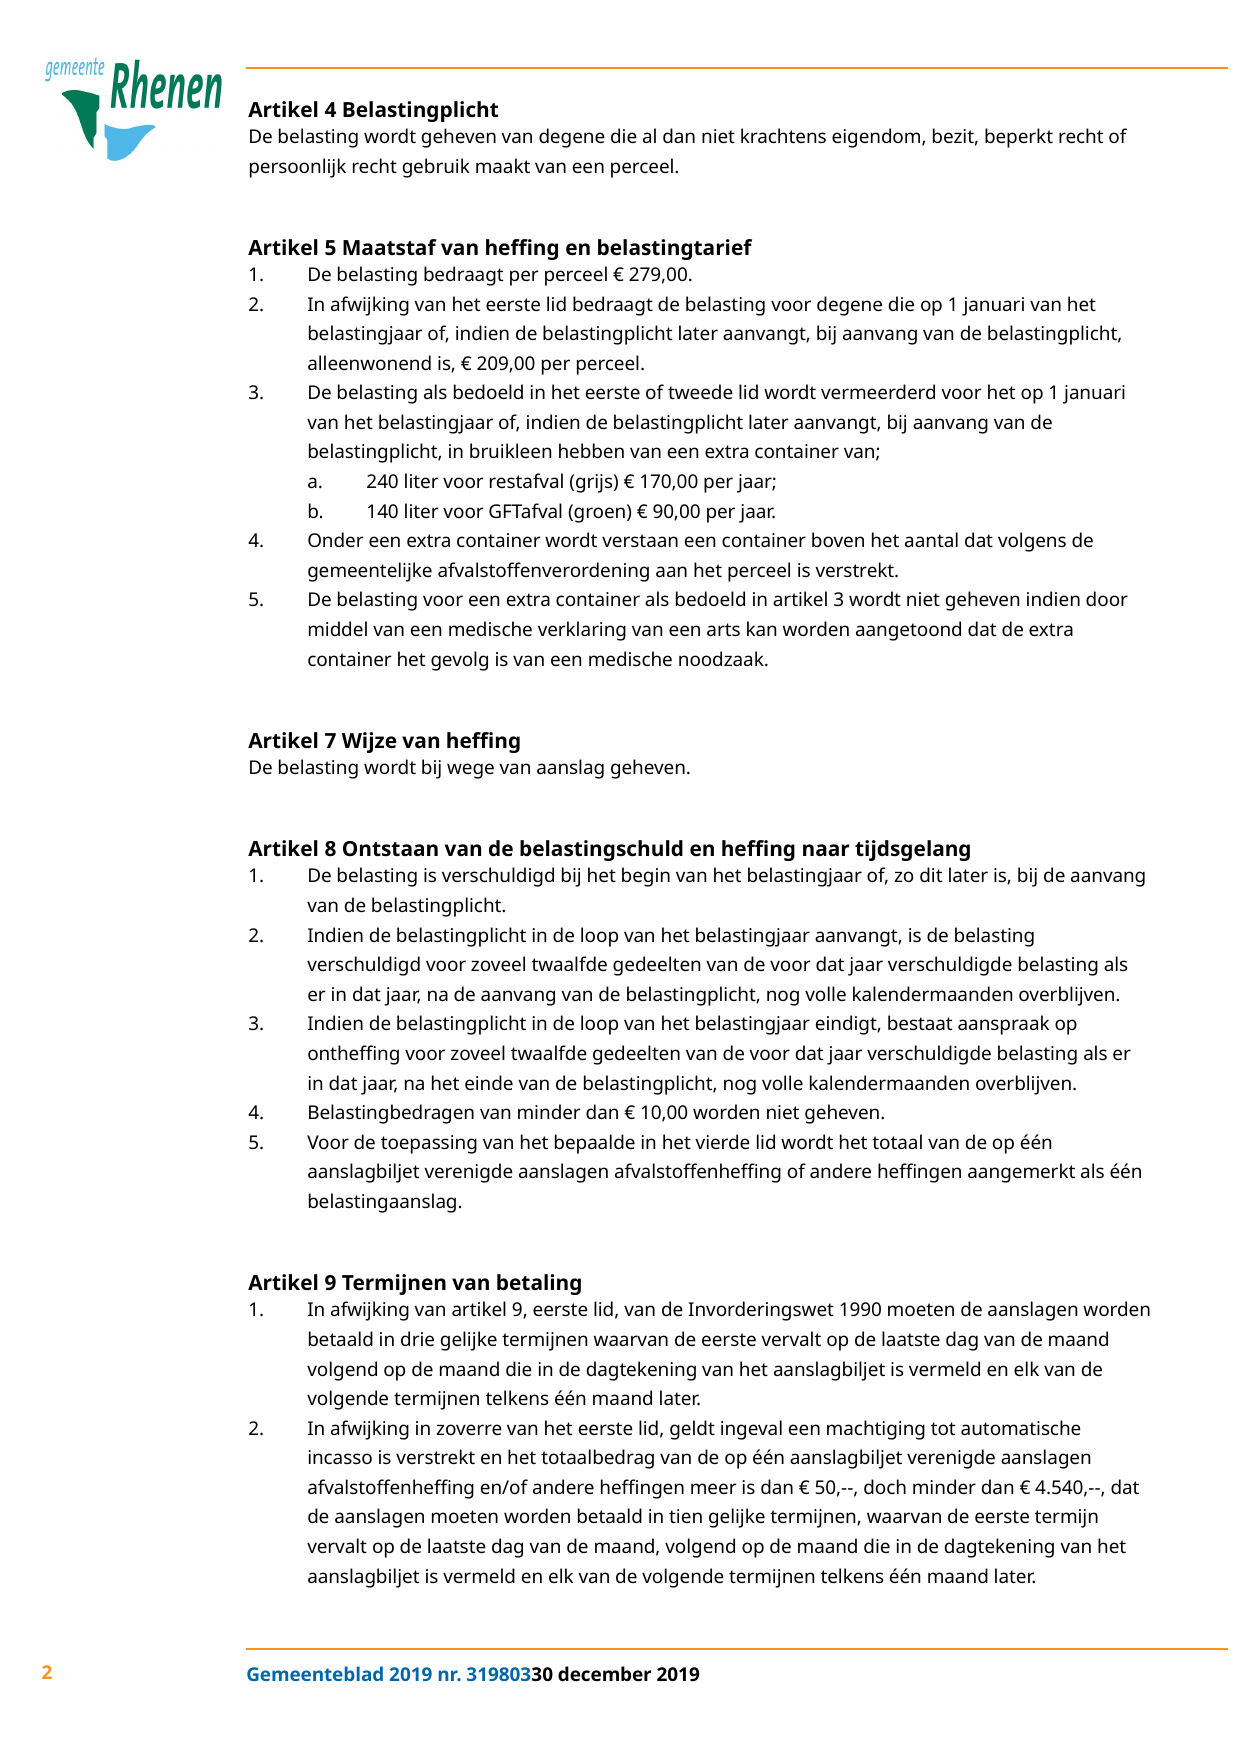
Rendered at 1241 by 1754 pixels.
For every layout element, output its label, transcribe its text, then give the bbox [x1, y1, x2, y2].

text Artikel 8 Ontstaan van de belastingschuld en heffing naar tijdsgelang [248, 834, 1152, 863]
text Artikel 7 Wijze van heffing [248, 726, 1152, 754]
text Artikel 9 Termijnen van betaling [248, 1268, 1152, 1297]
list 240 liter voor restafval (grijs) € 170,00 per jaar; [307, 468, 1152, 494]
list De belasting is verschuldigd bij het begin van het belastingjaar of, zo dit later is, bij de aanvang van de belastingplicht. [248, 863, 1152, 918]
list Indien de belastingplicht in de loop van het belastingjaar eindigt, bestaat aanspraak op ontheffing voor zoveel twaalfde gedeelten van de voor dat jaar verschuldigde belasting als er in dat jaar, na het einde van de belastingplicht, nog volle kalendermaanden overblijven. [248, 1011, 1152, 1096]
text De belasting wordt geheven van degene die al dan niet krachtens eigendom, bezit, beperkt recht of persoonlijk recht gebruik maakt van een perceel. [248, 123, 1152, 178]
picture [41, 47, 231, 172]
text De belasting wordt bij wege van aanslag geheven. [248, 754, 1152, 780]
list In afwijking van het eerste lid bedraagt de belasting voor degene die op 1 januari van het belastingjaar of, indien de belastingplicht later aanvangt, bij aanvang van de belastingplicht, alleenwonend is, € 209,00 per perceel. [248, 291, 1152, 376]
list De belasting voor een extra container als bedoeld in artikel 3 wordt niet geheven indien door middel van een medische verklaring van een arts kan worden aangetoond dat de extra container het gevolg is van een medische noodzaak. [248, 587, 1152, 672]
list Onder een extra container wordt verstaan een container boven het aantal dat volgens de gemeentelijke afvalstoffenverordening aan het perceel is verstrekt. [248, 527, 1152, 583]
text Artikel 5 Maatstaf van heffing en belastingtarief [248, 233, 1152, 261]
list De belasting als bedoeld in het eerste of tweede lid wordt vermeerderd voor het op 1 januari van het belastingjaar of, indien de belastingplicht later aanvangt, bij aanvang van de belastingplicht, in bruikleen hebben van een extra container van; [248, 379, 1152, 464]
list 140 liter voor GFTafval (groen) € 90,00 per jaar. [307, 498, 1152, 524]
list In afwijking van artikel 9, eerste lid, van de Invorderingswet 1990 moeten de aanslagen worden betaald in drie gelijke termijnen waarvan de eerste vervalt op de laatste dag van de maand volgend op de maand die in de dagtekening van het aanslagbiljet is vermeld en elk van de volgende termijnen telkens één maand later. [248, 1297, 1152, 1411]
list Voor de toepassing van het bepaalde in het vierde lid wordt het totaal van de op één aanslagbiljet verenigde aanslagen afvalstoffenheffing of andere heffingen aangemerkt als één belastingaanslag. [248, 1129, 1152, 1214]
text Artikel 4 Belastingplicht [248, 95, 1152, 123]
list De belasting bedraagt per perceel € 279,00. [248, 261, 1152, 287]
list Indien de belastingplicht in de loop van het belastingjaar aanvangt, is de belasting verschuldigd voor zoveel twaalfde gedeelten van de voor dat jaar verschuldigde belasting als er in dat jaar, na de aanvang van de belastingplicht, nog volle kalendermaanden overblijven. [248, 922, 1152, 1007]
list Belastingbedragen van minder dan € 10,00 worden niet geheven. [248, 1099, 1152, 1125]
list In afwijking in zoverre van het eerste lid, geldt ingeval een machtiging tot automatische incasso is verstrekt en het totaalbedrag van de op één aanslagbiljet verenigde aanslagen afvalstoffenheffing en/of andere heffingen meer is dan € 50,--, doch minder dan € 4.540,--, dat de aanslagen moeten worden betaald in tien gelijke termijnen, waarvan de eerste termijn vervalt op de laatste dag van de maand, volgend op de maand die in de dagtekening van het aanslagbiljet is vermeld en elk van de volgende termijnen telkens één maand later. [248, 1415, 1152, 1588]
